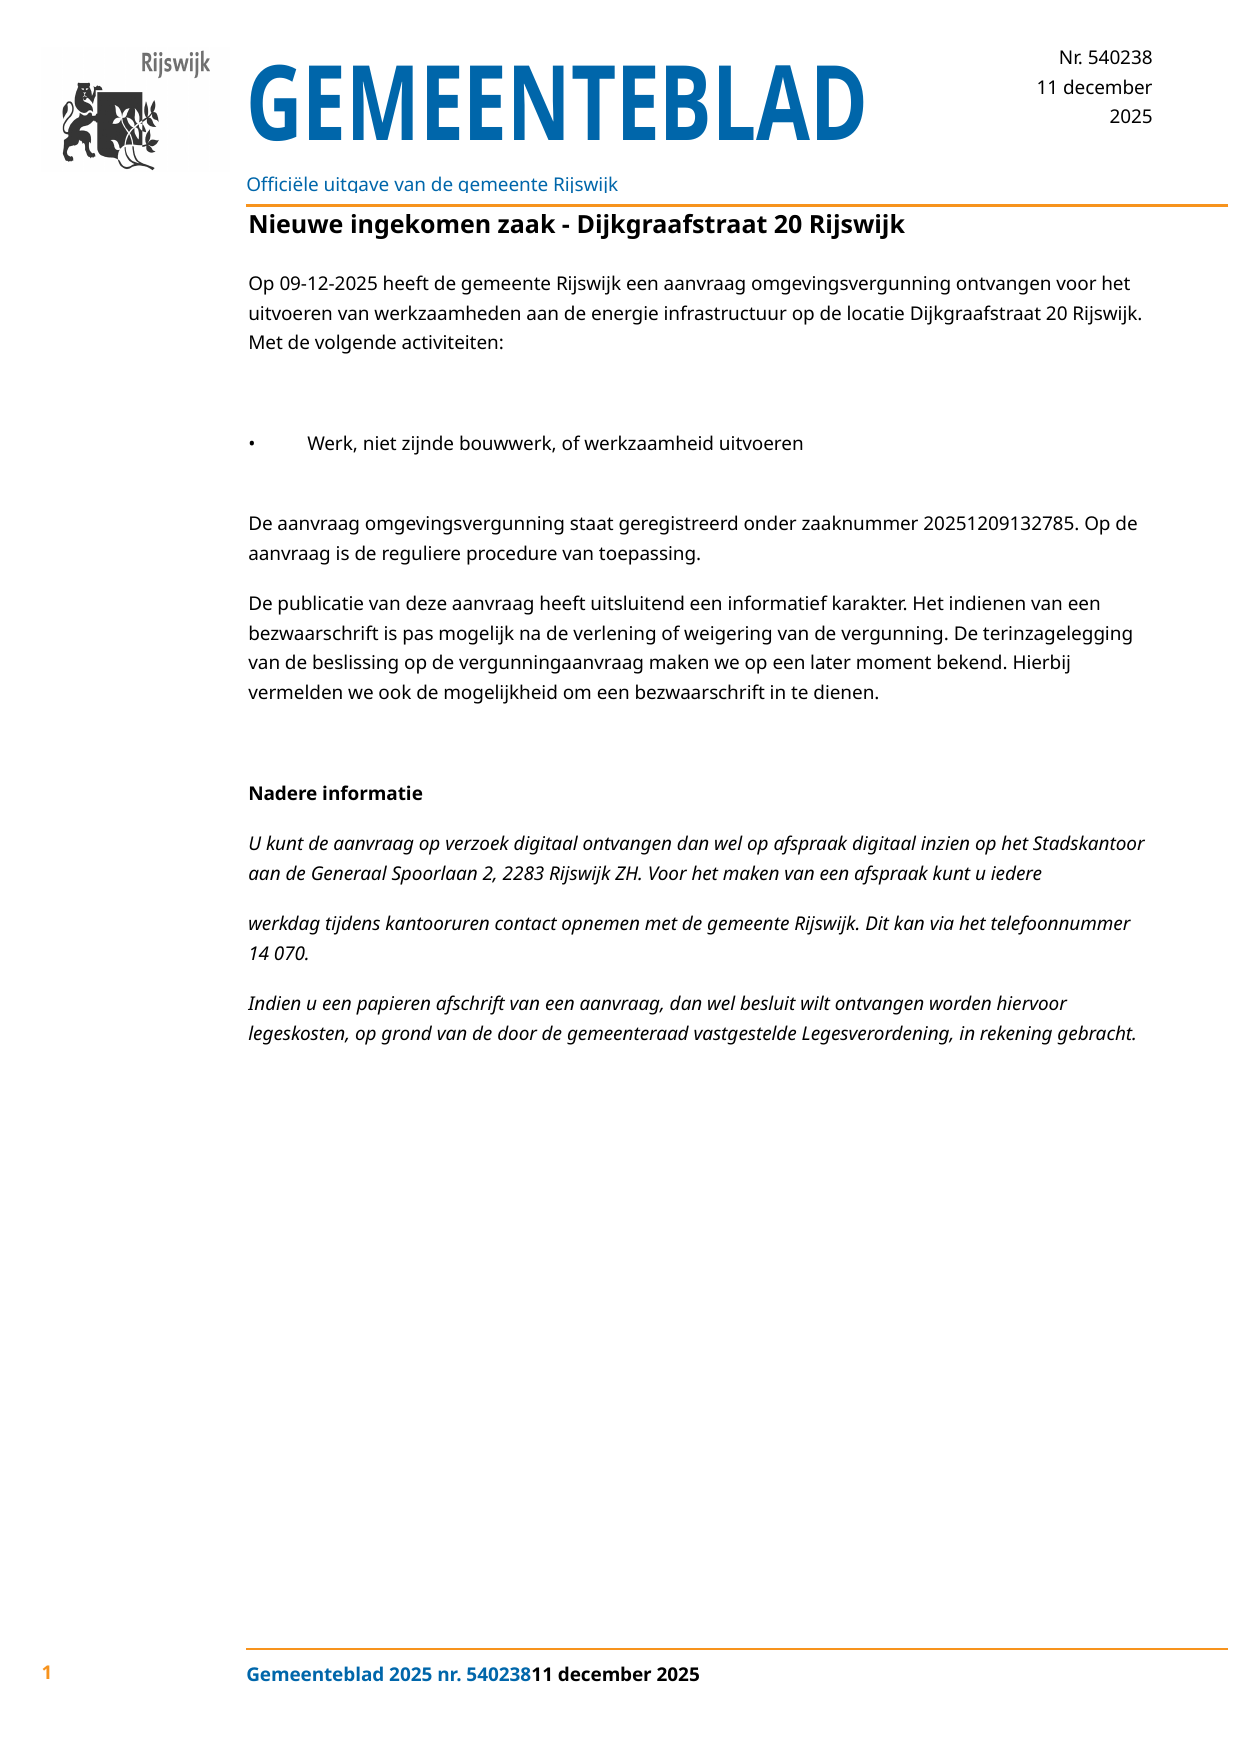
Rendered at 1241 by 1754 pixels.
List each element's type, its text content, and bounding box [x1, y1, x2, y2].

list Werk, niet zijnde bouwwerk, of werkzaamheid uitvoeren [248, 430, 1152, 456]
text Nieuwe ingekomen zaak - Dijkgraafstraat 20 Rijswijk [248, 207, 1152, 241]
text werkdag tijdens kantooruren contact opnemen met de gemeente Rijswijk. Dit kan via het telefoonnummer 14 070. [248, 910, 1152, 966]
picture [41, 47, 231, 172]
text Op 09-12-2025 heeft de gemeente Rijswijk een aanvraag omgevingsvergunning ontvangen voor het uitvoeren van werkzaamheden aan de energie infrastructuur op de locatie Dijkgraafstraat 20 Rijswijk. Met de volgende activiteiten: [248, 270, 1152, 355]
text Nadere informatie [248, 780, 1152, 806]
text De aanvraag omgevingsvergunning staat geregistreerd onder zaaknummer 20251209132785. Op de aanvraag is de reguliere procedure van toepassing. [248, 510, 1152, 566]
text U kunt de aanvraag op verzoek digitaal ontvangen dan wel op afspraak digitaal inzien op het Stadskantoor aan de Generaal Spoorlaan 2, 2283 Rijswijk ZH. Voor het maken van een afspraak kunt u iedere [248, 830, 1152, 886]
text Indien u een papieren afschrift van een aanvraag, dan wel besluit wilt ontvangen worden hiervoor legeskosten, op grond van de door de gemeenteraad vastgestelde Legesverordening, in rekening gebracht. [248, 990, 1152, 1046]
text De publicatie van deze aanvraag heeft uitsluitend een informatief karakter. Het indienen van een bezwaarschrift is pas mogelijk na de verlening of weigering van de vergunning. De terinzagelegging van de beslissing op de vergunningaanvraag maken we op een later moment bekend. Hierbij vermelden we ook de mogelijkheid om een bezwaarschrift in te dienen. [248, 590, 1152, 705]
